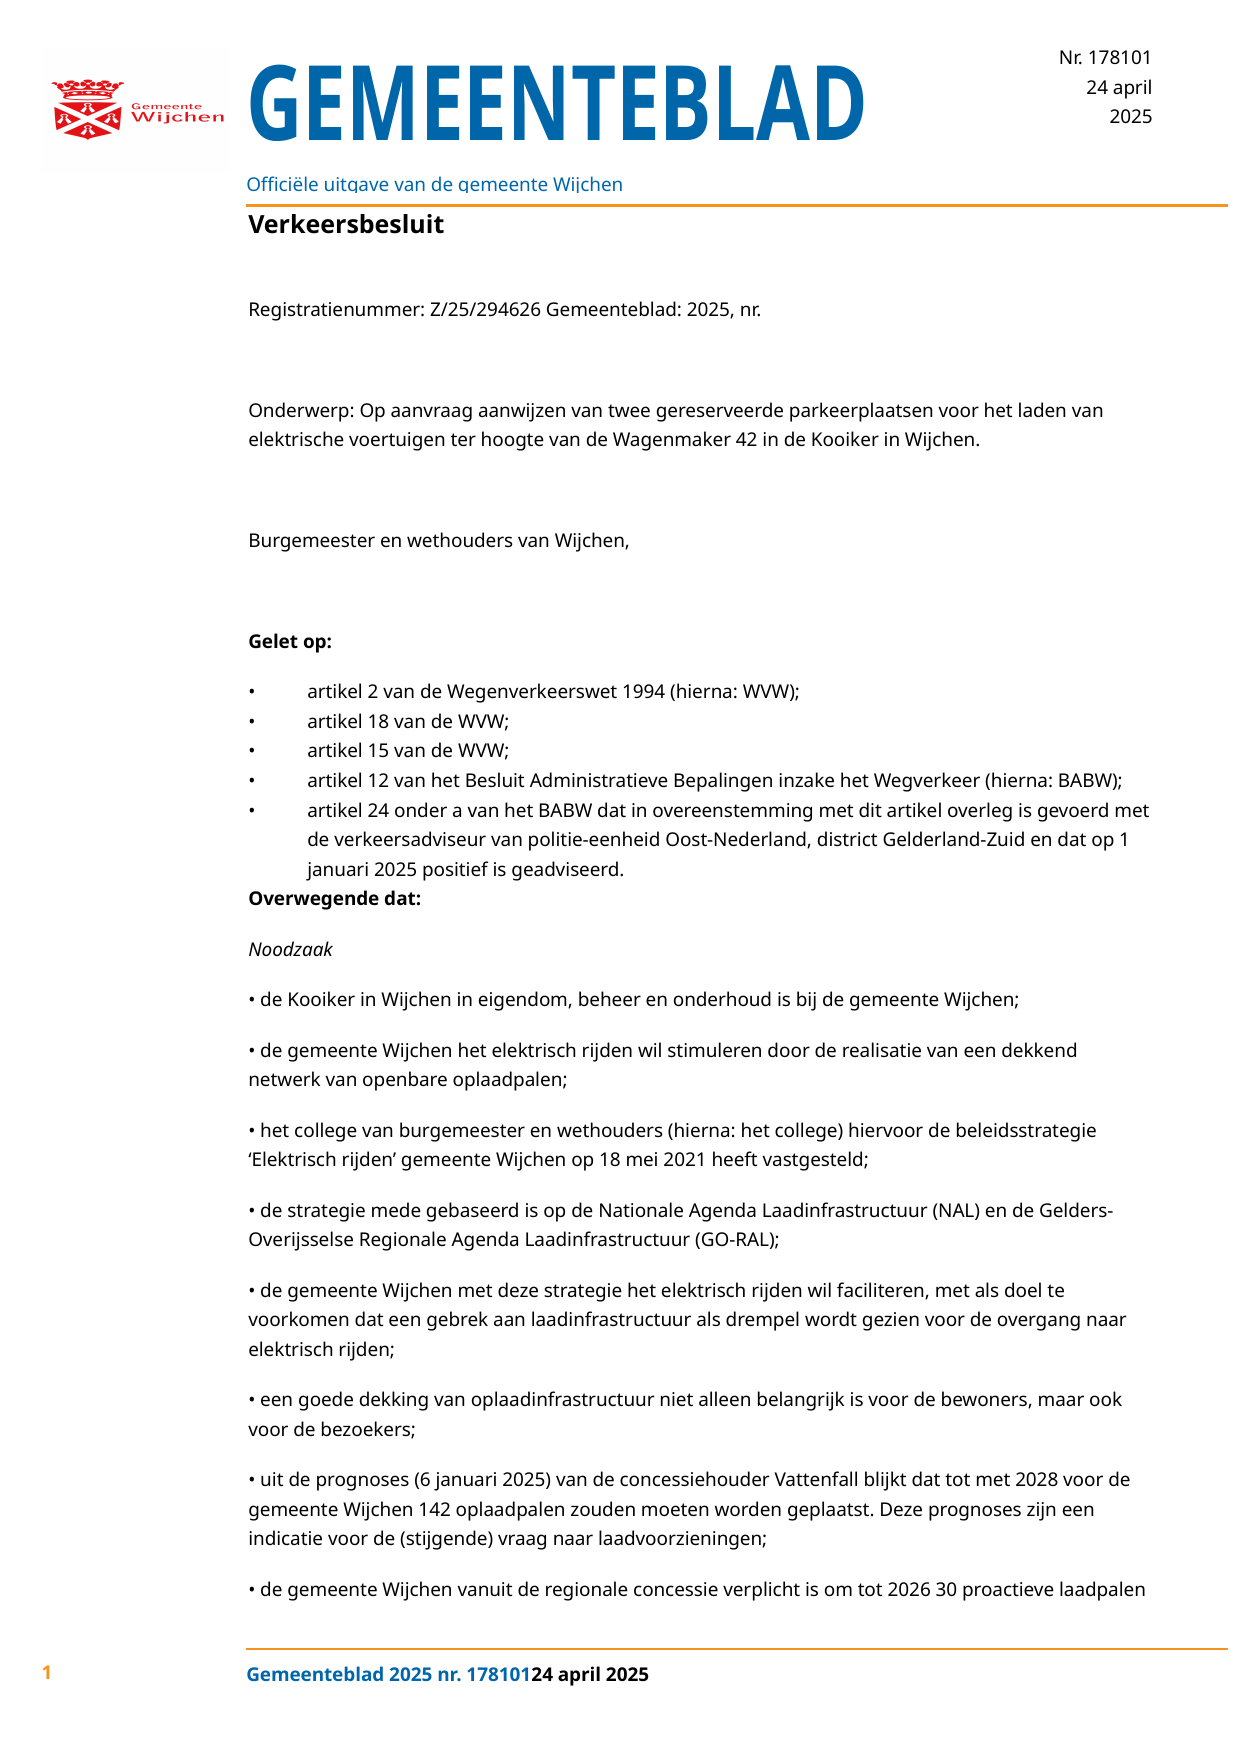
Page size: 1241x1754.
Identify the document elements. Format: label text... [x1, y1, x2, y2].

text Registratienummer: Z/25/294626 Gemeenteblad: 2025, nr. [248, 296, 1152, 322]
text • de gemeente Wijchen met deze strategie het elektrisch rijden wil faciliteren, met als doel te voorkomen dat een gebrek aan laadinfrastructuur als drempel wordt gezien voor de overgang naar elektrisch rijden; [248, 1277, 1152, 1362]
list artikel 18 van de WVW; [248, 708, 1152, 734]
text • de gemeente Wijchen het elektrisch rijden wil stimuleren door de realisatie van een dekkend netwerk van openbare oplaadpalen; [248, 1037, 1152, 1092]
text Onderwerp: Op aanvraag aanwijzen van twee gereserveerde parkeerplaatsen voor het laden van elektrische voertuigen ter hoogte van de Wagenmaker 42 in de Kooiker in Wijchen. [248, 397, 1152, 452]
text • het college van burgemeester en wethouders (hierna: het college) hiervoor de beleidsstrategie ‘Elektrisch rijden’ gemeente Wijchen op 18 mei 2021 heeft vastgesteld; [248, 1117, 1152, 1172]
list artikel 24 onder a van het BABW dat in overeenstemming met dit artikel overleg is gevoerd met de verkeersadviseur van politie-eenheid Oost-Nederland, district Gelderland-Zuid en dat op 1 januari 2025 positief is geadviseerd. [248, 797, 1152, 882]
text • uit de prognoses (6 januari 2025) van de concessiehouder Vattenfall blijkt dat tot met 2028 voor de gemeente Wijchen 142 oplaadpalen zouden moeten worden geplaatst. Deze prognoses zijn een indicatie voor de (stijgende) vraag naar laadvoorzieningen; [248, 1466, 1152, 1551]
picture [41, 47, 231, 172]
list artikel 12 van het Besluit Administratieve Bepalingen inzake het Wegverkeer (hierna: BABW); [248, 767, 1152, 793]
text • een goede dekking van oplaadinfrastructuur niet alleen belangrijk is voor de bewoners, maar ook voor de bezoekers; [248, 1386, 1152, 1442]
text Noodzaak [248, 936, 1152, 962]
text • de strategie mede gebaseerd is op de Nationale Agenda Laadinfrastructuur (NAL) en de Gelders- Overijsselse Regionale Agenda Laadinfrastructuur (GO-RAL); [248, 1197, 1152, 1252]
text Verkeersbesluit [248, 207, 1152, 241]
list artikel 15 van de WVW; [248, 738, 1152, 763]
text • de Kooiker in Wijchen in eigendom, beheer en onderhoud is bij de gemeente Wijchen; [248, 986, 1152, 1012]
text • de gemeente Wijchen vanuit de regionale concessie verplicht is om tot 2026 30 proactieve laadpalen [248, 1576, 1152, 1602]
text Burgemeester en wethouders van Wijchen, [248, 527, 1152, 553]
text Overwegende dat: [248, 886, 1152, 911]
list artikel 2 van de Wegenverkeerswet 1994 (hierna: WVW); [248, 678, 1152, 704]
text Gelet op: [248, 628, 1152, 654]
